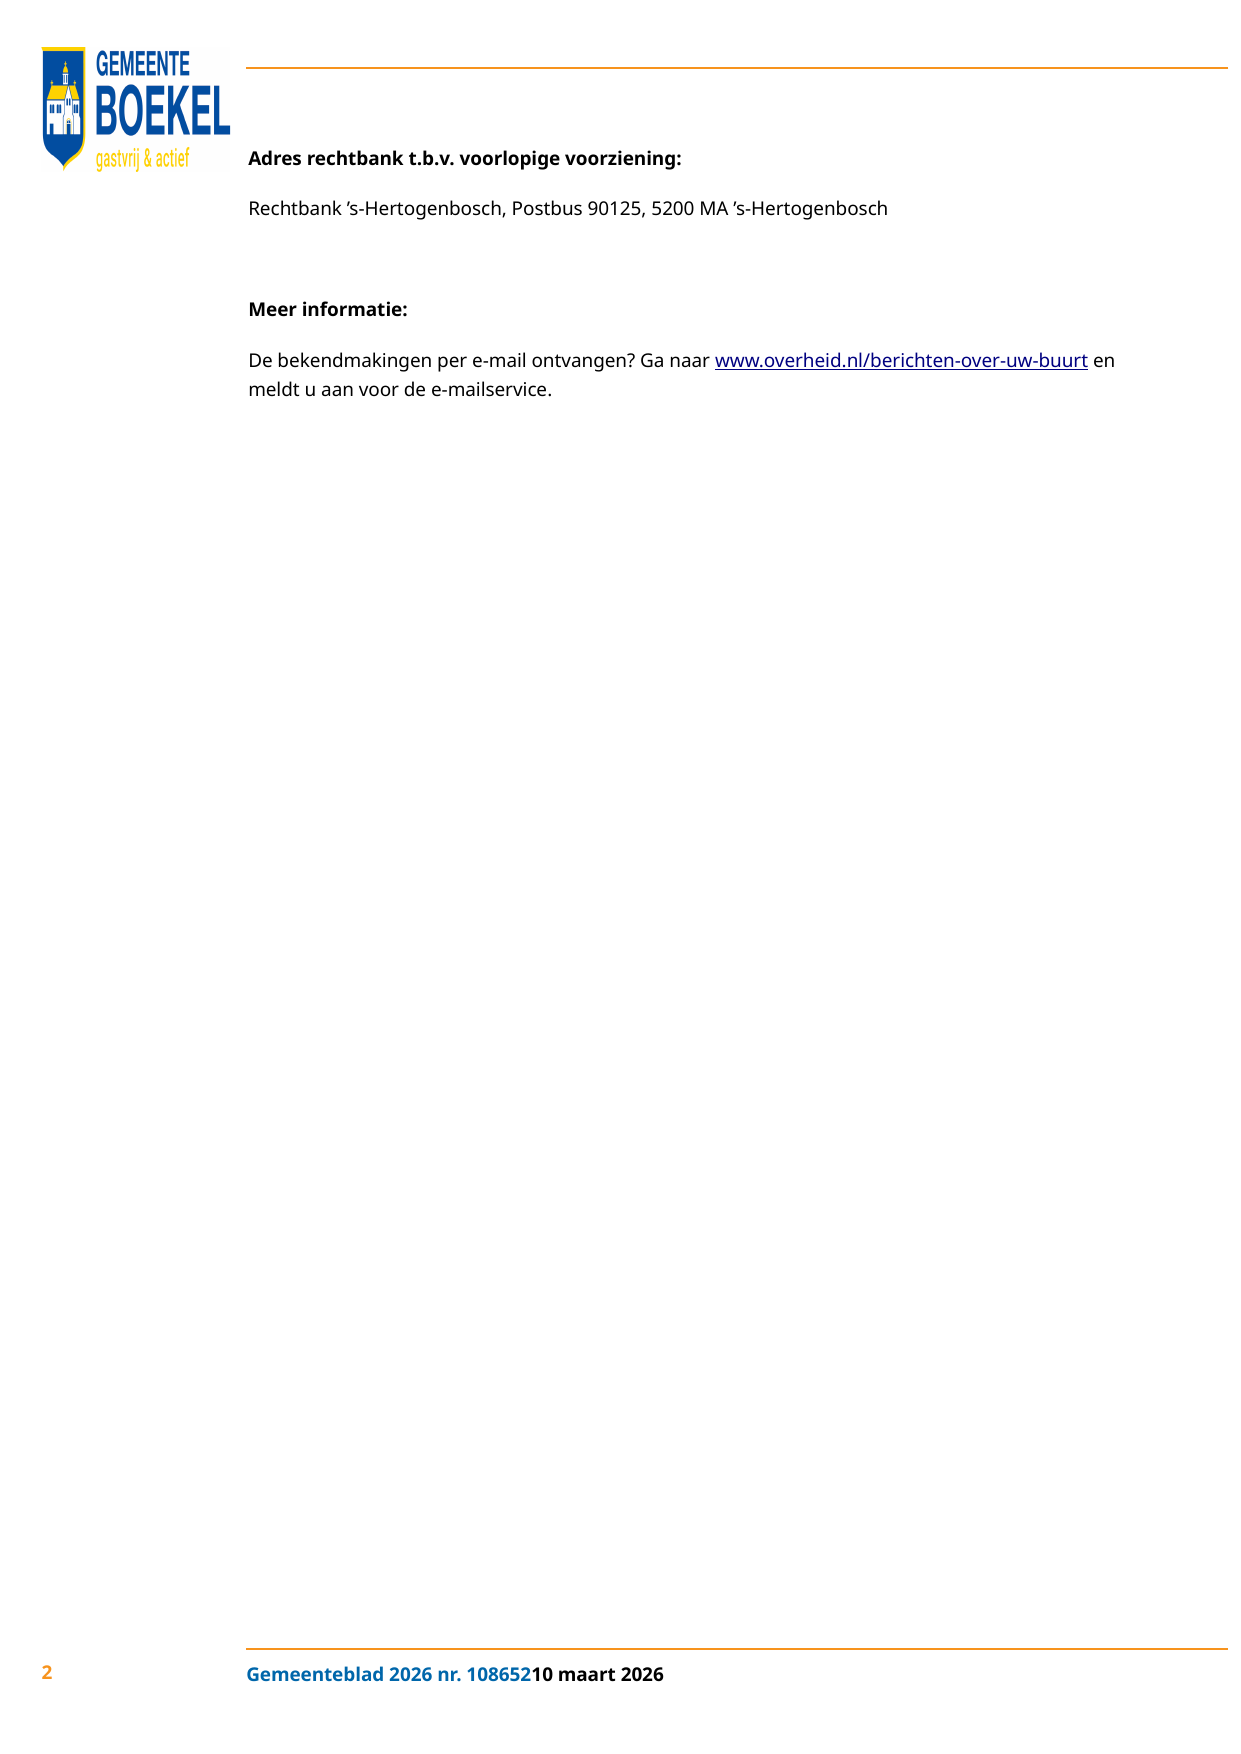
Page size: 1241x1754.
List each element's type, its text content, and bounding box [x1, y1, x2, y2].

picture [41, 47, 231, 172]
text Rechtbank ’s-Hertogenbosch, Postbus 90125, 5200 MA ’s-Hertogenbosch [248, 196, 1152, 221]
text Meer informatie: [248, 296, 1152, 322]
text De bekendmakingen per e-mail ontvangen? Ga naar www.overheid.nl/berichten-over-uw-buurt en meldt u aan voor de e-mailservice. [248, 347, 1152, 402]
text Adres rechtbank t.b.v. voorlopige voorziening: [248, 145, 1152, 171]
